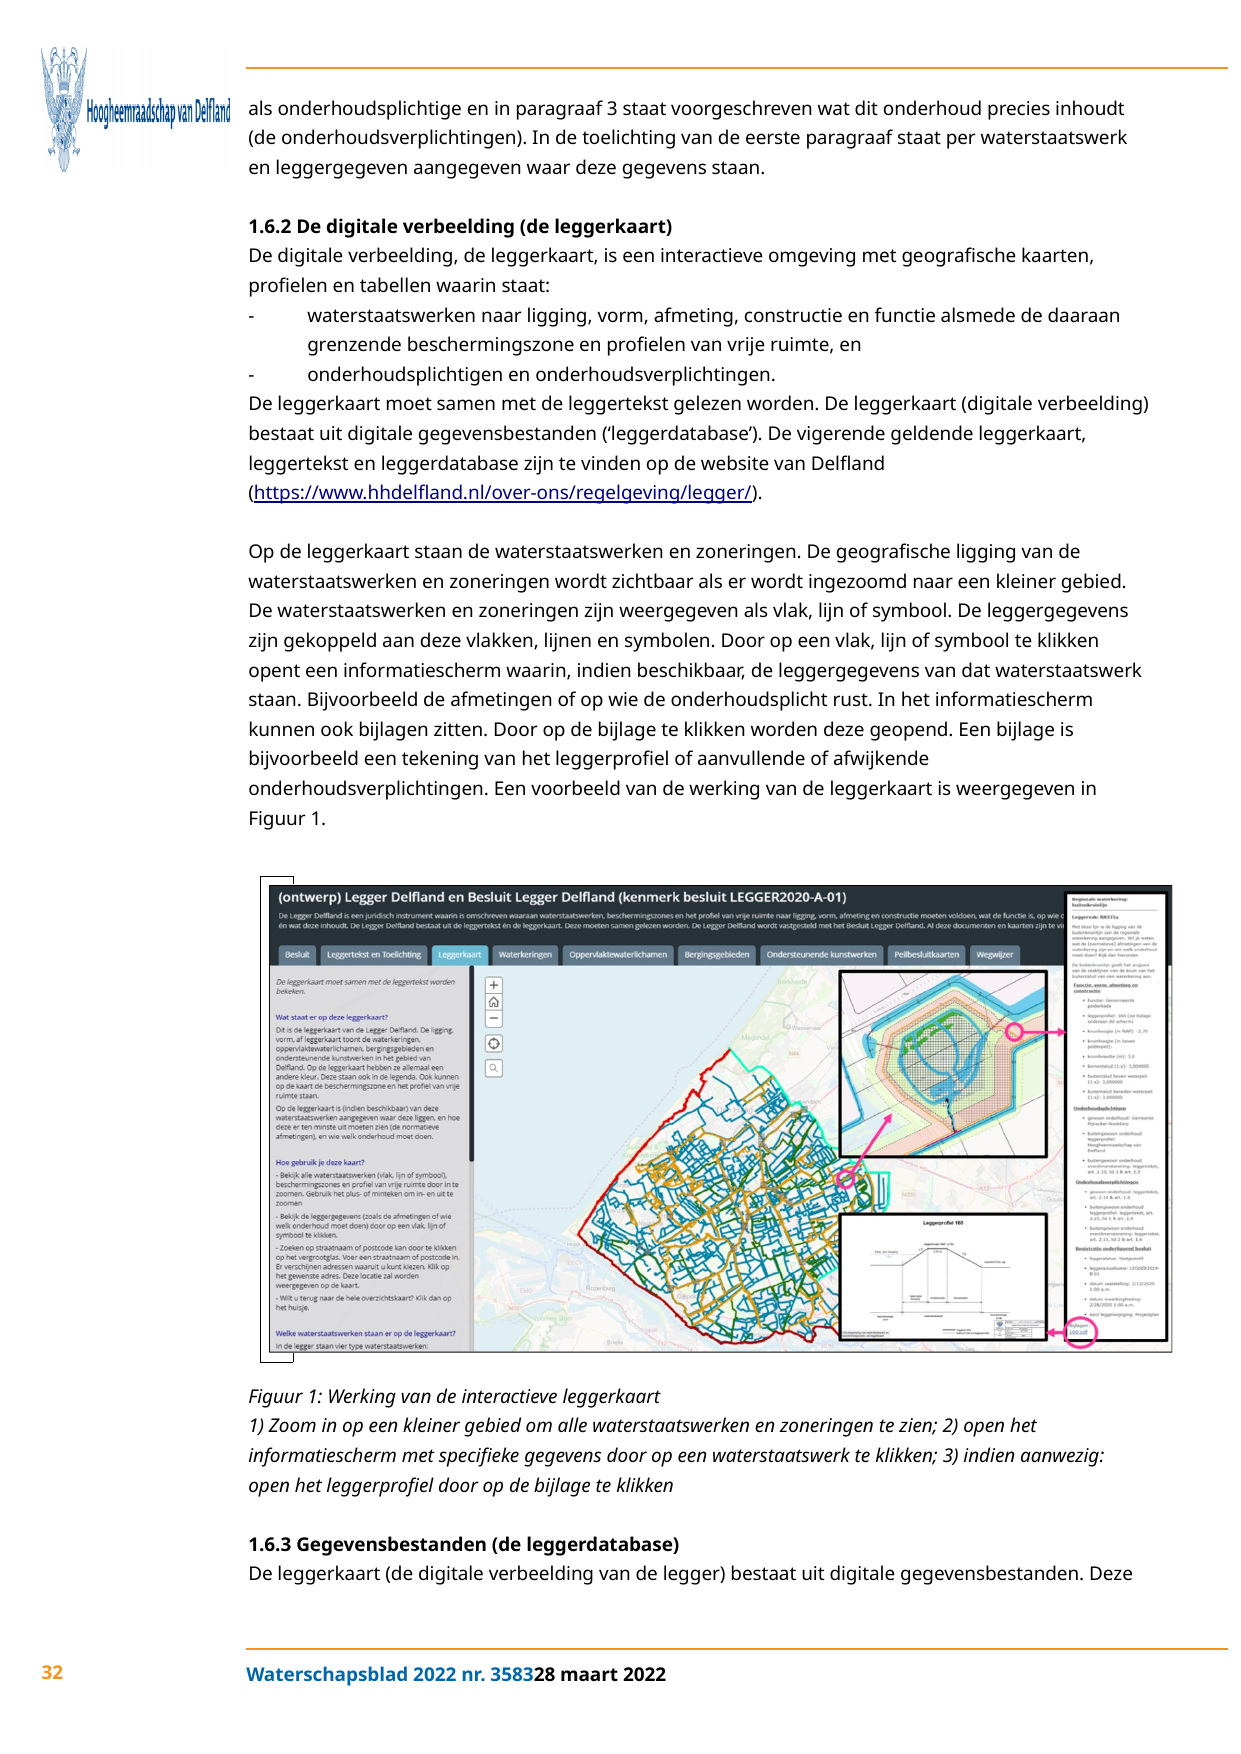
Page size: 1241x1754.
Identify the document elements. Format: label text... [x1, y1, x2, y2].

text als onderhoudsplichtige en in paragraaf 3 staat voorgeschreven wat dit onderhoud precies inhoudt (de onderhoudsverplichtingen). In de toelichting van de eerste paragraaf staat per waterstaatswerk en leggergegeven aangegeven waar deze gegevens staan. [248, 95, 1152, 180]
text 1.6.2 De digitale verbeelding (de leggerkaart) [248, 213, 1152, 239]
text De leggerkaart (de digitale verbeelding van de legger) bestaat uit digitale gegevensbestanden. Deze [248, 1561, 1152, 1586]
text Figuur 1: Werking van de interactieve leggerkaart [248, 1383, 1152, 1409]
list waterstaatswerken naar ligging, vorm, afmeting, constructie en functie alsmede de daaraan grenzende beschermingszone en profielen van vrije ruimte, en [248, 302, 1152, 357]
text De leggerkaart moet samen met de leggertekst gelezen worden. De leggerkaart (digitale verbeelding) bestaat uit digitale gegevensbestanden (‘leggerdatabase’). De vigerende geldende leggerkaart, leggertekst en leggerdatabase zijn te vinden op de website van Delfland (https://www.hhdelfland.nl/over-ons/regelgeving/legger/). [248, 391, 1152, 505]
picture [41, 47, 231, 172]
text Op de leggerkaart staan de waterstaatswerken en zoneringen. De geografische ligging van de waterstaatswerken en zoneringen wordt zichtbaar als er wordt ingezoomd naar een kleiner gebied. De waterstaatswerken en zoneringen zijn weergegeven als vlak, lijn of symbool. De leggergegevens zijn gekoppeld aan deze vlakken, lijnen en symbolen. Door op een vlak, lijn of symbool te klikken opent een informatiescherm waarin, indien beschikbaar, de leggergegevens van dat waterstaatswerk staan. Bijvoorbeeld de afmetingen of op wie de onderhoudsplicht rust. In het informatiescherm kunnen ook bijlagen zitten. Door op de bijlage te klikken worden deze geopend. Een bijlage is bijvoorbeeld een tekening van het leggerprofiel of aanvullende of afwijkende onderhoudsverplichtingen. Een voorbeeld van de werking van de leggerkaart is weergegeven in Figuur 1. [248, 538, 1152, 831]
text 1) Zoom in op een kleiner gebied om alle waterstaatswerken en zoneringen te zien; 2) open het informatiescherm met specifieke gegevens door op een waterstaatswerk te klikken; 3) indien aanwezig: open het leggerprofiel door op de bijlage te klikken [248, 1413, 1152, 1497]
list onderhoudsplichtigen en onderhoudsverplichtingen. [248, 361, 1152, 387]
text De digitale verbeelding, de leggerkaart, is een interactieve omgeving met geografische kaarten, profielen en tabellen waarin staat: [248, 243, 1152, 298]
text 1.6.3 Gegevensbestanden (de leggerdatabase) [248, 1531, 1152, 1557]
picture [268, 884, 1173, 1353]
